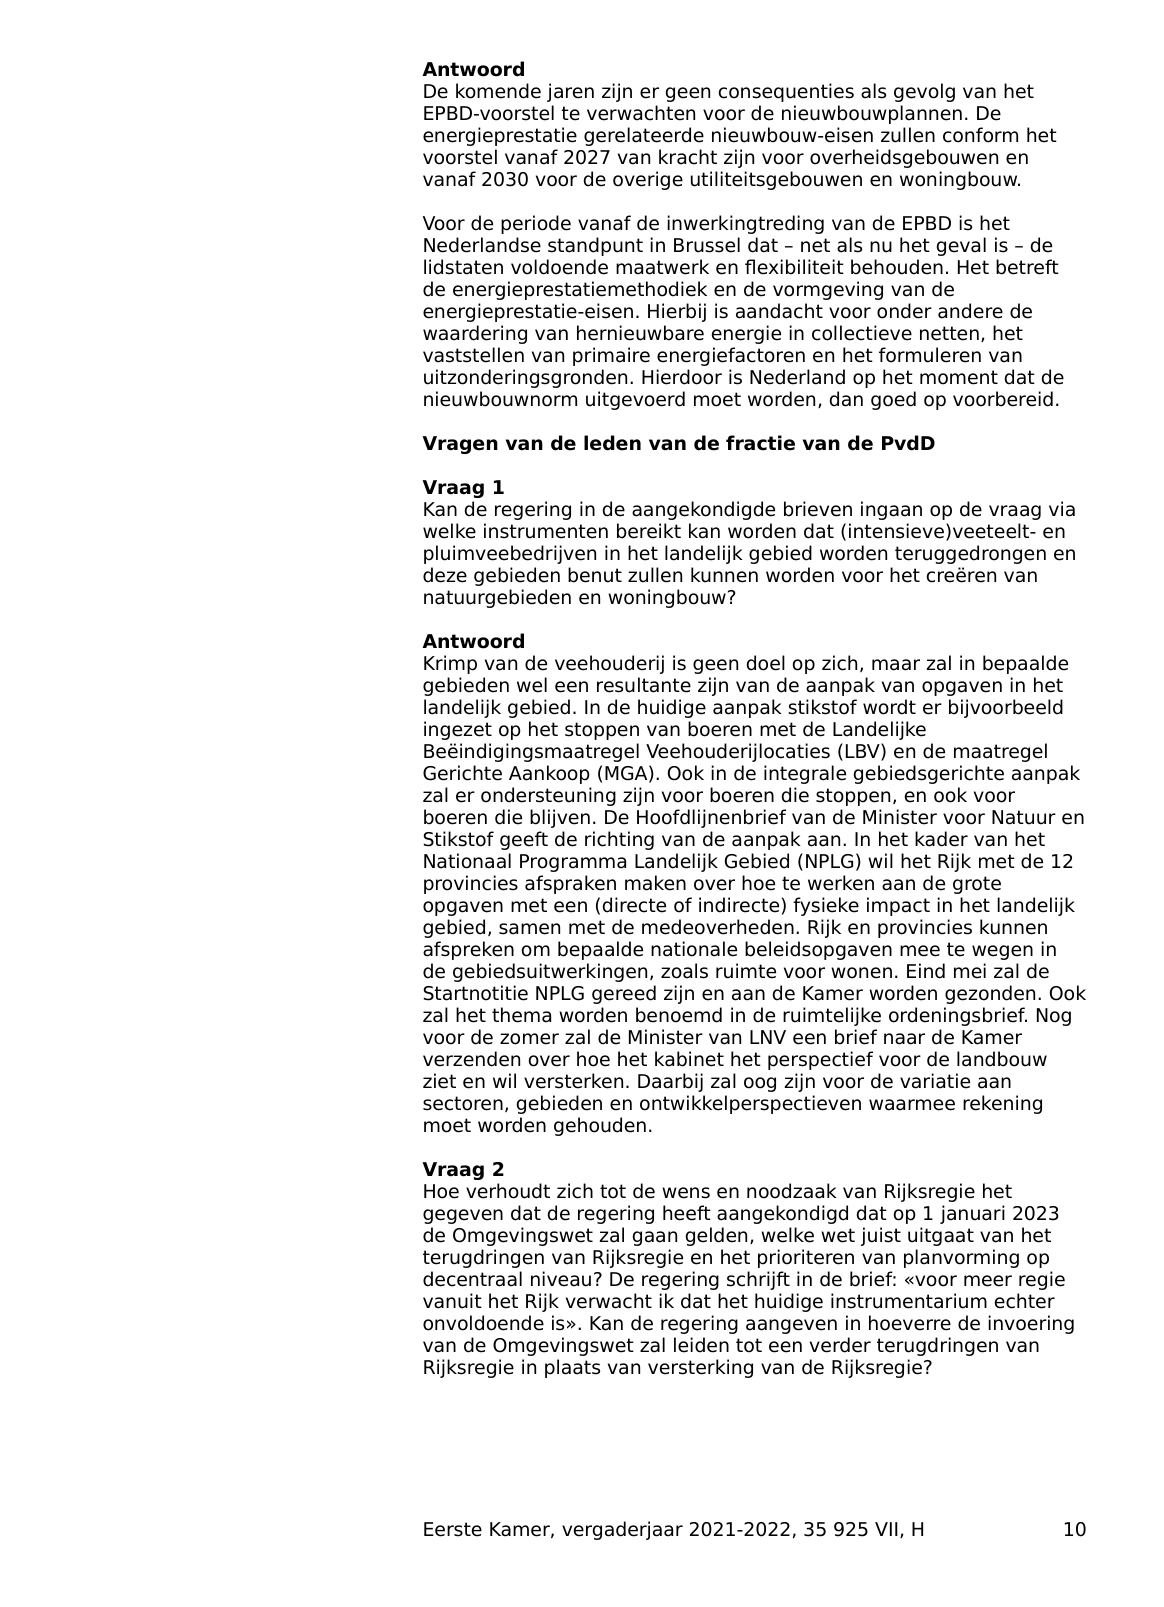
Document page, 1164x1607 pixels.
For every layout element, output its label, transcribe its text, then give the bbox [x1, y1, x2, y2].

text Krimp van de veehouderij is geen doel op zich, maar zal in bepaalde gebieden wel een resultante zijn van de aanpak van opgaven in het landelijk gebied. In de huidige aanpak stikstof wordt er bijvoorbeeld ingezet op het stoppen van boeren met de Landelijke Beëindigingsmaatregel Veehouderijlocaties (LBV) en de maatregel Gerichte Aankoop (MGA). Ook in de integrale gebiedsgerichte aanpak zal er ondersteuning zijn voor boeren die stoppen, en ook voor boeren die blijven. De Hoofdlijnenbrief van de Minister voor Natuur en Stikstof geeft de richting van de aanpak aan. In het kader van het Nationaal Programma Landelijk Gebied (NPLG) wil het Rijk met de 12 provincies afspraken maken over hoe te werken aan de grote opgaven met een (directe of indirecte) fysieke impact in het landelijk gebied, samen met de medeoverheden. Rijk en provincies kunnen afspreken om bepaalde nationale beleidsopgaven mee te wegen in de gebiedsuitwerkingen, zoals ruimte voor wonen. Eind mei zal de Startnotitie NPLG gereed zijn en aan de Kamer worden gezonden. Ook zal het thema worden benoemd in de ruimtelijke ordeningsbrief. Nog voor de zomer zal de Minister van LNV een brief naar de Kamer verzenden over hoe het kabinet het perspectief voor de landbouw ziet en wil versterken. Daarbij zal oog zijn voor de variatie aan sectoren, gebieden en ontwikkelperspectieven waarmee rekening moet worden gehouden. [422, 653, 1087, 1137]
text De komende jaren zijn er geen consequenties als gevolg van het EPBD-voorstel te verwachten voor de nieuwbouwplannen. De energieprestatie gerelateerde nieuwbouw-eisen zullen conform het voorstel vanaf 2027 van kracht zijn voor overheidsgebouwen en vanaf 2030 voor de overige utiliteitsgebouwen en woningbouw. [422, 81, 1087, 191]
text Hoe verhoudt zich tot de wens en noodzaak van Rijksregie het gegeven dat de regering heeft aangekondigd dat op 1 januari 2023 de Omgevingswet zal gaan gelden, welke wet juist uitgaat van het terugdringen van Rijksregie en het prioriteren van planvorming op decentraal niveau? De regering schrijft in de brief: «voor meer regie vanuit het Rijk verwacht ik dat het huidige instrumentarium echter onvoldoende is». Kan de regering aangeven in hoeverre de invoering van de Omgevingswet zal leiden tot een verder terugdringen van Rijksregie in plaats van versterking van de Rijksregie? [422, 1181, 1087, 1379]
subtitle Antwoord [422, 59, 1087, 81]
text Kan de regering in de aangekondigde brieven ingaan op de vraag via welke instrumenten bereikt kan worden dat (intensieve)veeteelt- en pluimveebedrijven in het landelijk gebied worden teruggedrongen en deze gebieden benut zullen kunnen worden voor het creëren van natuurgebieden en woningbouw? [422, 499, 1087, 609]
subtitle Antwoord [422, 631, 1087, 653]
subtitle Vraag 1 [422, 477, 1087, 499]
subtitle Vraag 2 [422, 1159, 1087, 1181]
text Voor de periode vanaf de inwerkingtreding van de EPBD is het Nederlandse standpunt in Brussel dat – net als nu het geval is – de lidstaten voldoende maatwerk en flexibiliteit behouden. Het betreft de energieprestatiemethodiek en de vormgeving van de energieprestatie-eisen. Hierbij is aandacht voor onder andere de waardering van hernieuwbare energie in collectieve netten, het vaststellen van primaire energiefactoren en het formuleren van uitzonderingsgronden. Hierdoor is Nederland op het moment dat de nieuwbouwnorm uitgevoerd moet worden, dan goed op voorbereid. [422, 213, 1087, 411]
subtitle Vragen van de leden van de fractie van de PvdD [422, 433, 1087, 455]
